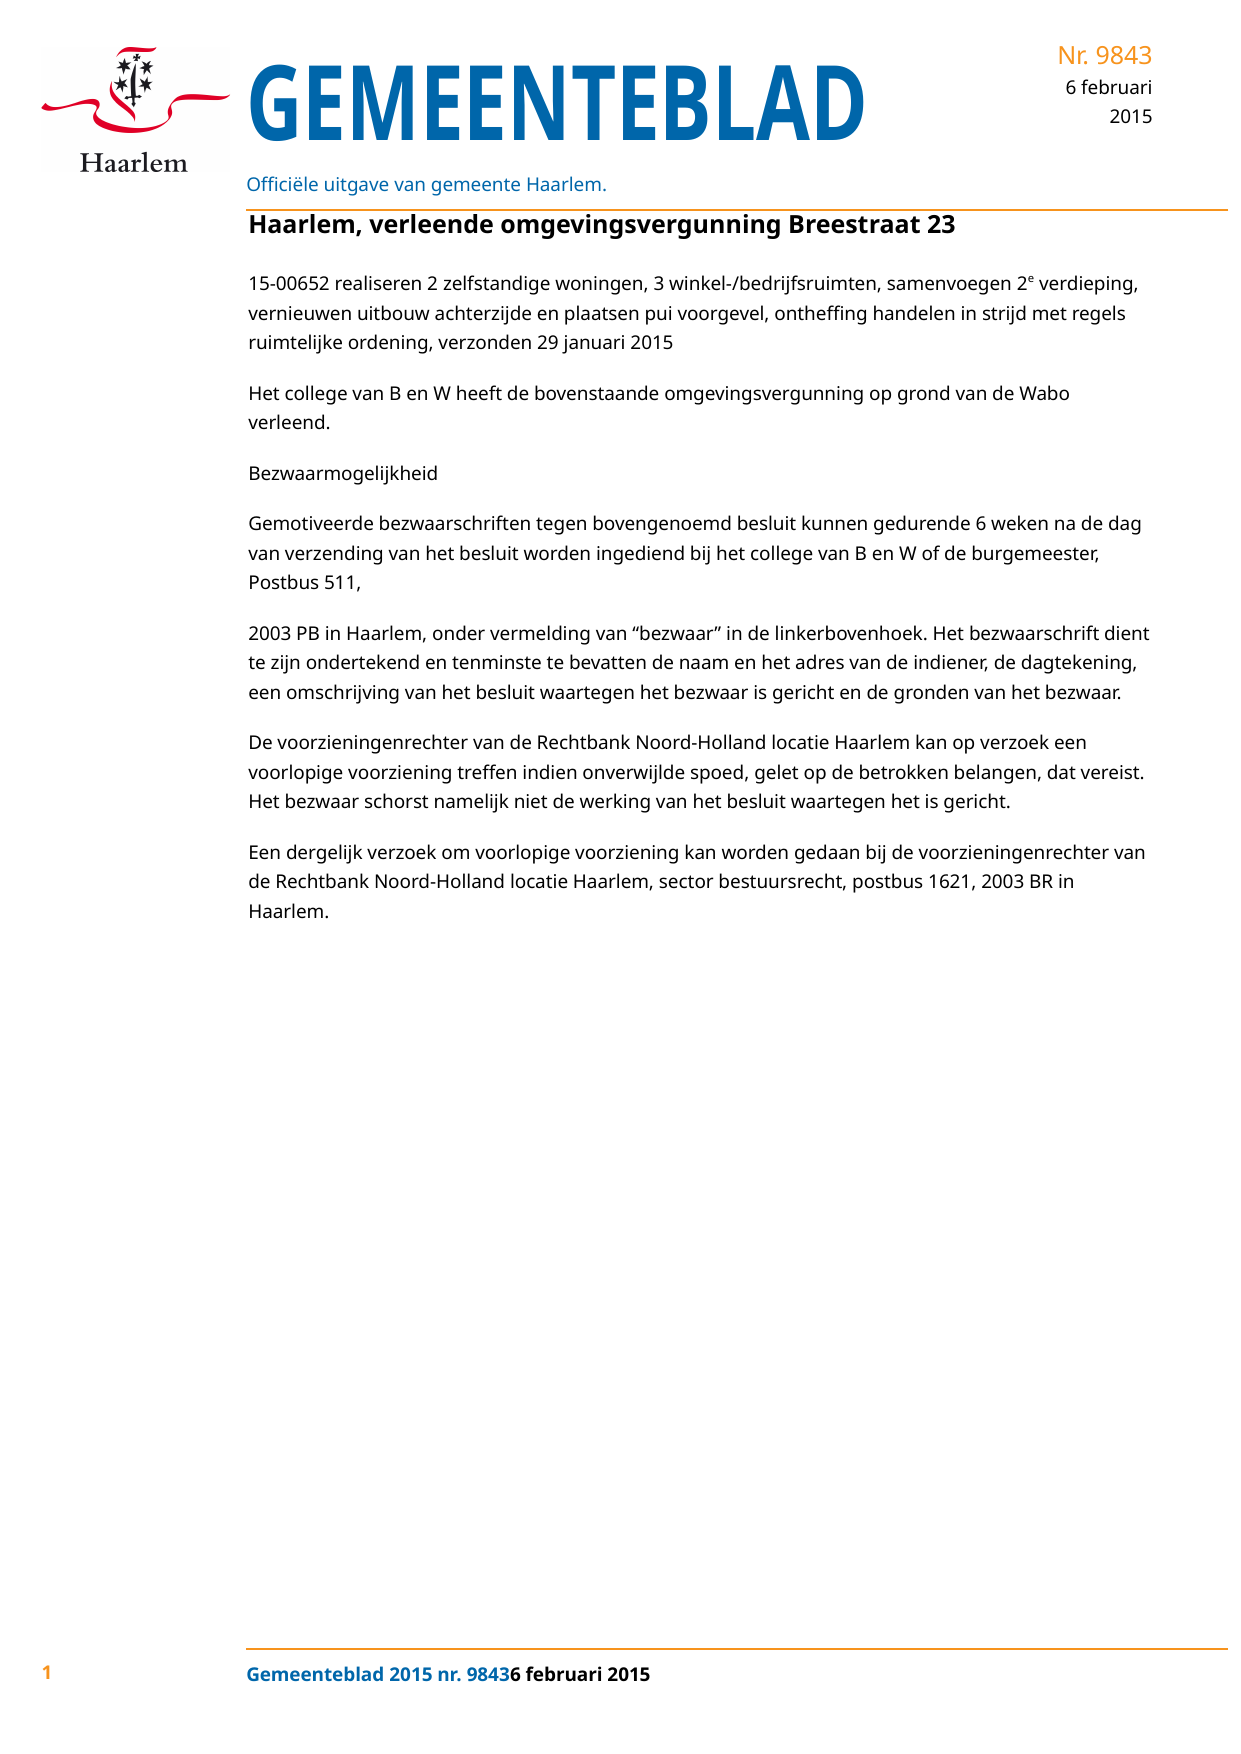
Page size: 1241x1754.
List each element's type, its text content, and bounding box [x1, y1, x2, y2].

text 15-00652 realiseren 2 zelfstandige woningen, 3 winkel-/bedrijfsruimten, samenvoegen 2e verdieping, vernieuwen uitbouw achterzijde en plaatsen pui voorgevel, ontheffing handelen in strijd met regels ruimtelijke ordening, verzonden 29 januari 2015 [248, 270, 1152, 355]
picture [41, 47, 231, 172]
text Haarlem, verleende omgevingsvergunning Breestraat 23 [248, 211, 1152, 241]
text Het college van B en W heeft de bovenstaande omgevingsvergunning op grond van de Wabo verleend. [248, 380, 1152, 435]
text 2003 PB in Haarlem, onder vermelding van “bezwaar” in de linkerbovenhoek. Het bezwaarschrift dient te zijn ondertekend en tenminste te bevatten de naam en het adres van de indiener, de dagtekening, een omschrijving van het besluit waartegen het bezwaar is gericht en de gronden van het bezwaar. [248, 620, 1152, 705]
text Bezwaarmogelijkheid [248, 460, 1152, 486]
text Een dergelijk verzoek om voorlopige voorziening kan worden gedaan bij de voorzieningenrechter van de Rechtbank Noord-Holland locatie Haarlem, sector bestuursrecht, postbus 1621, 2003 BR in Haarlem. [248, 839, 1152, 924]
text Gemotiveerde bezwaarschriften tegen bovengenoemd besluit kunnen gedurende 6 weken na de dag van verzending van het besluit worden ingediend bij het college van B en W of de burgemeester, Postbus 511, [248, 510, 1152, 595]
text De voorzieningenrechter van de Rechtbank Noord-Holland locatie Haarlem kan op verzoek een voorlopige voorziening treffen indien onverwijlde spoed, gelet op de betrokken belangen, dat vereist. Het bezwaar schorst namelijk niet de werking van het besluit waartegen het is gericht. [248, 729, 1152, 814]
